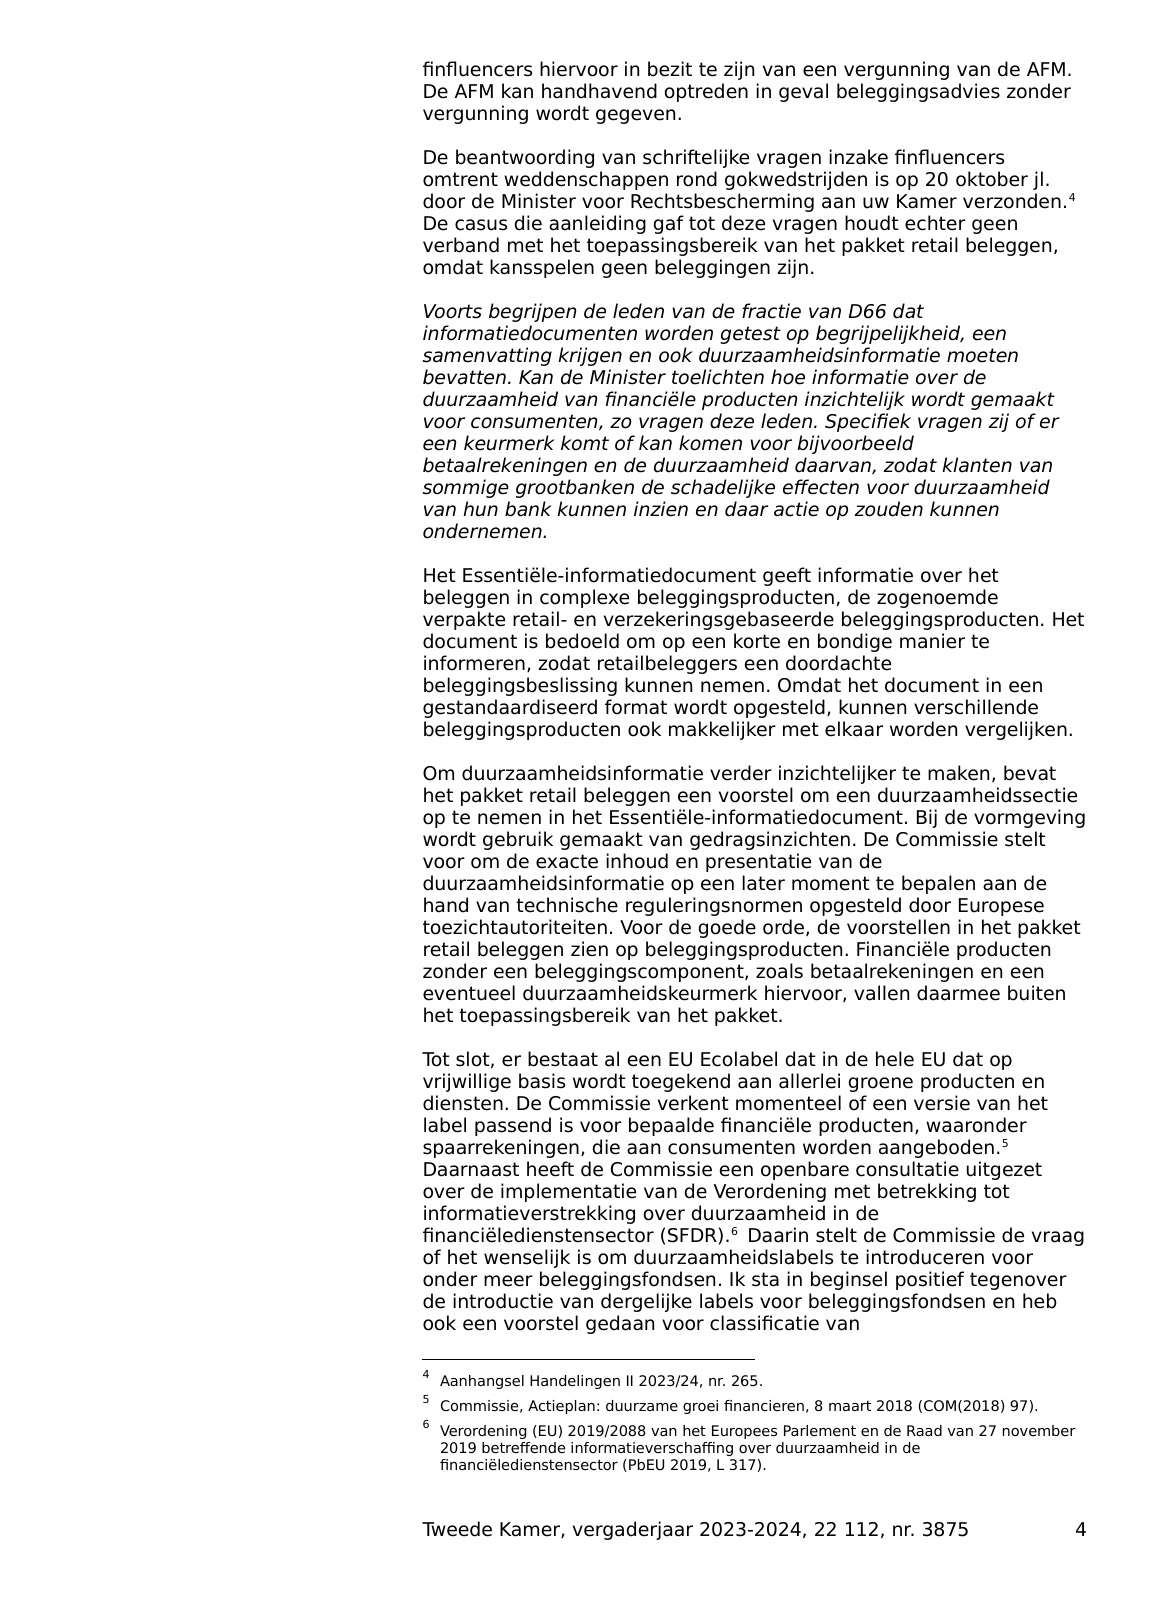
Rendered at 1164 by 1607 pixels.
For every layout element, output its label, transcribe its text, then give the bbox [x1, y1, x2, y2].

text finfluencers hiervoor in bezit te zijn van een vergunning van de AFM. De AFM kan handhavend optreden in geval beleggingsadvies zonder vergunning wordt gegeven. [422, 59, 1087, 125]
text Commissie, Actieplan: duurzame groei financieren, 8 maart 2018 (COM(2018) 97). [422, 1393, 1087, 1416]
text Het Essentiële-informatiedocument geeft informatie over het beleggen in complexe beleggingsproducten, de zogenoemde verpakte retail- en verzekeringsgebaseerde beleggingsproducten. Het document is bedoeld om op een korte en bondige manier te informeren, zodat retailbeleggers een doordachte beleggingsbeslissing kunnen nemen. Omdat het document in een gestandaardiseerd format wordt opgesteld, kunnen verschillende beleggingsproducten ook makkelijker met elkaar worden vergelijken. [422, 565, 1087, 741]
text Tot slot, er bestaat al een EU Ecolabel dat in de hele EU dat op vrijwillige basis wordt toegekend aan allerlei groene producten en diensten. De Commissie verkent momenteel of een versie van het label passend is voor bepaalde financiële producten, waaronder spaarrekeningen, die aan consumenten worden aangeboden. Daarnaast heeft de Commissie een openbare consultatie uitgezet over de implementatie van de Verordening met betrekking tot informatieverstrekking over duurzaamheid in de financiëledienstensector (SFDR). Daarin stelt de Commissie de vraag of het wenselijk is om duurzaamheidslabels te introduceren voor onder meer beleggingsfondsen. Ik sta in beginsel positief tegenover de introductie van dergelijke labels voor beleggingsfondsen en heb ook een voorstel gedaan voor classificatie van [422, 1049, 1087, 1335]
text Om duurzaamheidsinformatie verder inzichtelijker te maken, bevat het pakket retail beleggen een voorstel om een duurzaamheidssectie op te nemen in het Essentiële-informatiedocument. Bij de vormgeving wordt gebruik gemaakt van gedragsinzichten. De Commissie stelt voor om de exacte inhoud en presentatie van de duurzaamheidsinformatie op een later moment te bepalen aan de hand van technische reguleringsnormen opgesteld door Europese toezichtautoriteiten. Voor de goede orde, de voorstellen in het pakket retail beleggen zien op beleggingsproducten. Financiële producten zonder een beleggingscomponent, zoals betaalrekeningen en een eventueel duurzaamheidskeurmerk hiervoor, vallen daarmee buiten het toepassingsbereik van het pakket. [422, 763, 1087, 1027]
text De beantwoording van schriftelijke vragen inzake finfluencers omtrent weddenschappen rond gokwedstrijden is op 20 oktober jl. door de Minister voor Rechtsbescherming aan uw Kamer verzonden. De casus die aanleiding gaf tot deze vragen houdt echter geen verband met het toepassingsbereik van het pakket retail beleggen, omdat kansspelen geen beleggingen zijn. [422, 147, 1087, 279]
text Aanhangsel Handelingen II 2023/24, nr. 265. [422, 1368, 1087, 1391]
text Voorts begrijpen de leden van de fractie van D66 dat informatiedocumenten worden getest op begrijpelijkheid, een samenvatting krijgen en ook duurzaamheidsinformatie moeten bevatten. Kan de Minister toelichten hoe informatie over de duurzaamheid van financiële producten inzichtelijk wordt gemaakt voor consumenten, zo vragen deze leden. Specifiek vragen zij of er een keurmerk komt of kan komen voor bijvoorbeeld betaalrekeningen en de duurzaamheid daarvan, zodat klanten van sommige grootbanken de schadelijke effecten voor duurzaamheid van hun bank kunnen inzien en daar actie op zouden kunnen ondernemen. [422, 301, 1087, 543]
text Verordening (EU) 2019/2088 van het Europees Parlement en de Raad van 27 november 2019 betreffende informatieverschaffing over duurzaamheid in de financiëledienstensector (PbEU 2019, L 317). [422, 1418, 1087, 1474]
